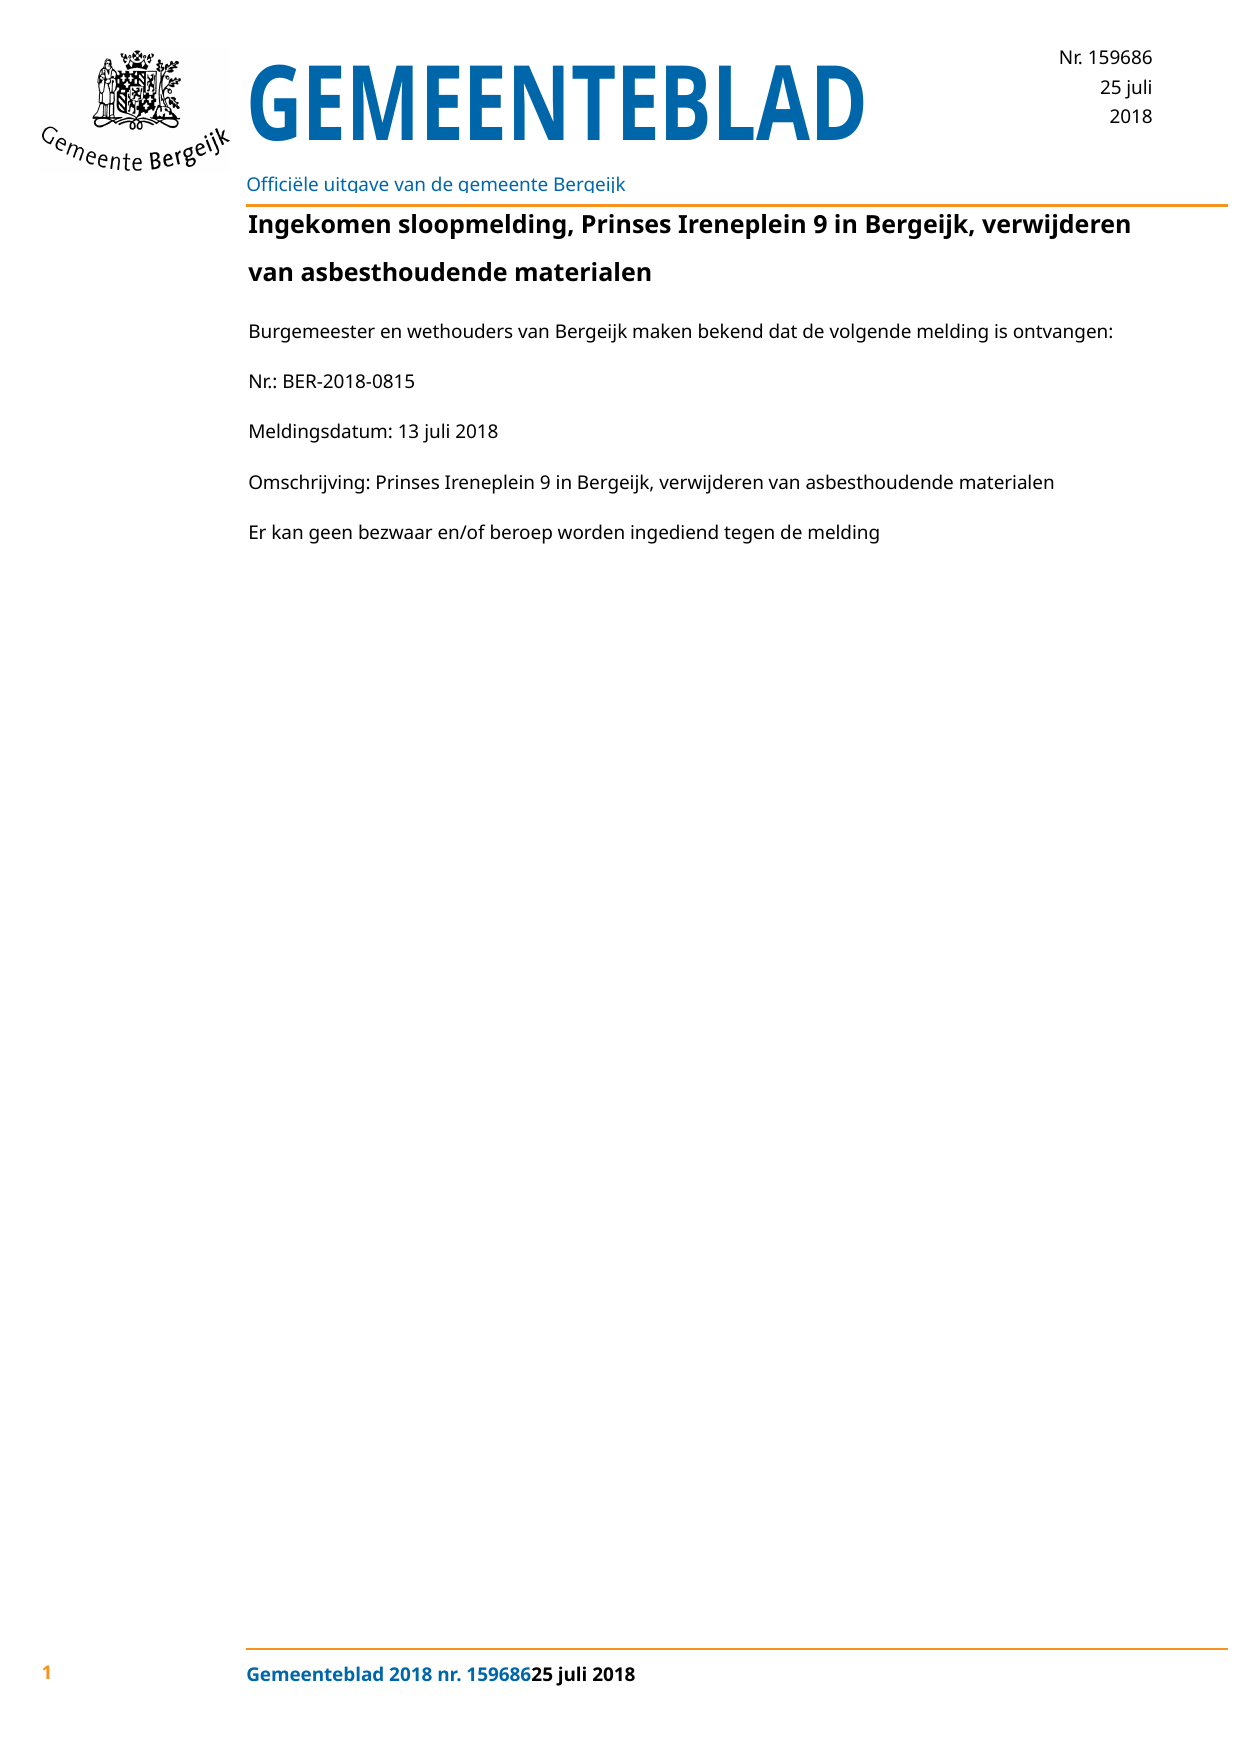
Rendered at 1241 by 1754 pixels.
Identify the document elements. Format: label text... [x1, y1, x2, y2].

text Nr.: BER-2018-0815 [248, 368, 1152, 394]
picture [41, 47, 231, 172]
text Er kan geen bezwaar en/of beroep worden ingediend tegen de melding [248, 519, 1152, 545]
text Burgemeester en wethouders van Bergeijk maken bekend dat de volgende melding is ontvangen: [248, 318, 1152, 344]
text Ingekomen sloopmelding, Prinses Ireneplein 9 in Bergeijk, verwijderen van asbesthoudende materialen [248, 207, 1152, 288]
text Meldingsdatum: 13 juli 2018 [248, 419, 1152, 444]
text Omschrijving: Prinses Ireneplein 9 in Bergeijk, verwijderen van asbesthoudende materialen [248, 469, 1152, 495]
